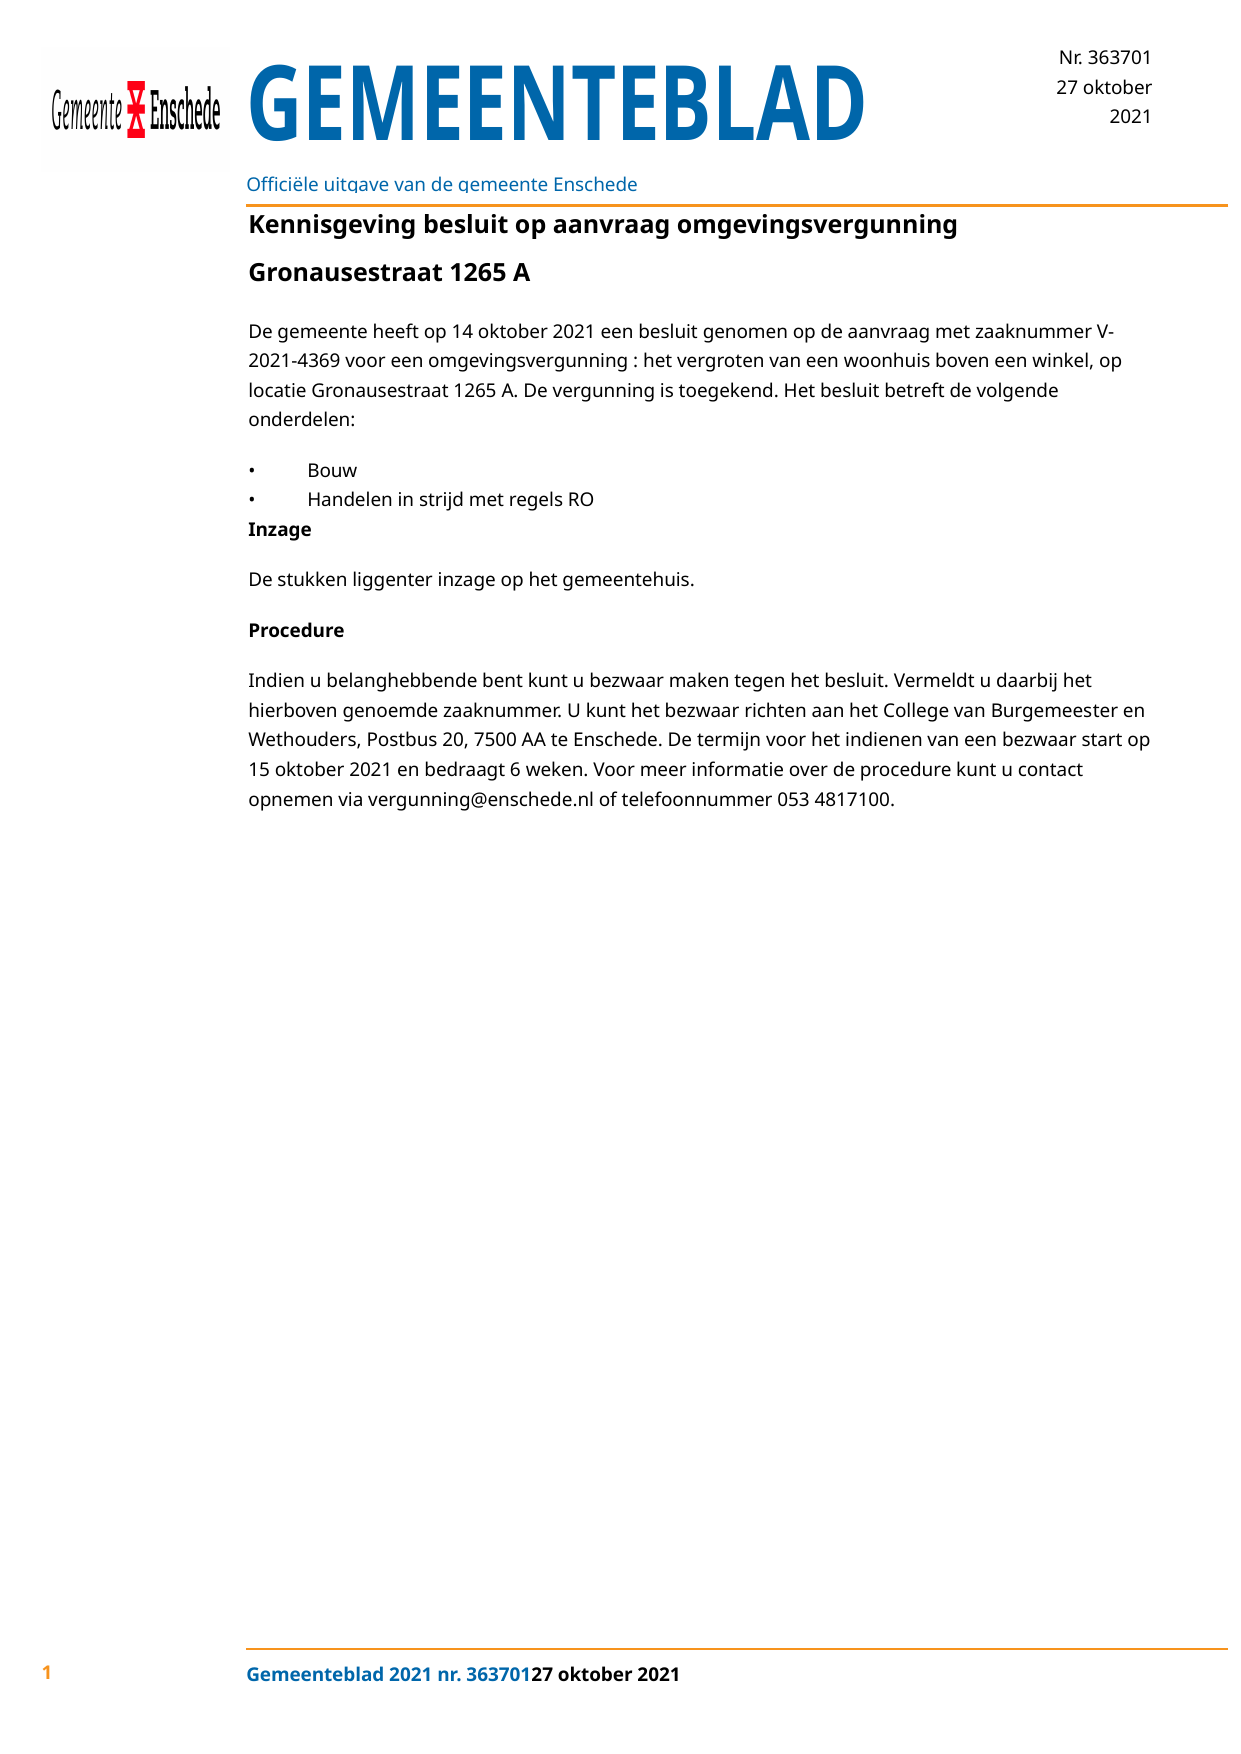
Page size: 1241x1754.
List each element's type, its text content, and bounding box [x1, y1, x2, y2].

text Inzage [248, 516, 1152, 542]
text Indien u belanghebbende bent kunt u bezwaar maken tegen het besluit. Vermeldt u daarbij het hierboven genoemde zaaknummer. U kunt het bezwaar richten aan het College van Burgemees­ter en Wethouders, Postbus 20, 7500 AA te Enschede. De termijn voor het indienen van een bezwaar start op 15 oktober 2021 en bedraagt 6 weken. Voor meer informatie over de procedure kunt u contact opnemen via vergunning@enschede.nl of telefoonnummer 053 4817100. [248, 667, 1152, 812]
picture [41, 47, 231, 172]
text Procedure [248, 617, 1152, 643]
list Handelen in strijd met regels RO [248, 487, 1152, 512]
text De stukken liggenter inzage op het gemeentehuis. [248, 567, 1152, 592]
text Kennisgeving besluit op aanvraag omgevingsvergunning Gronausestraat 1265 A [248, 207, 1152, 288]
list Bouw [248, 457, 1152, 483]
text De gemeente heeft op 14 oktober 2021 een besluit genomen op de aanvraag met zaaknummer V-2021-4369 voor een omgevingsvergunning : het vergroten van een woonhuis boven een winkel, op locatie Gronausestraat 1265 A. De vergunning is toegekend. Het besluit betreft de volgende onderdelen: [248, 318, 1152, 432]
